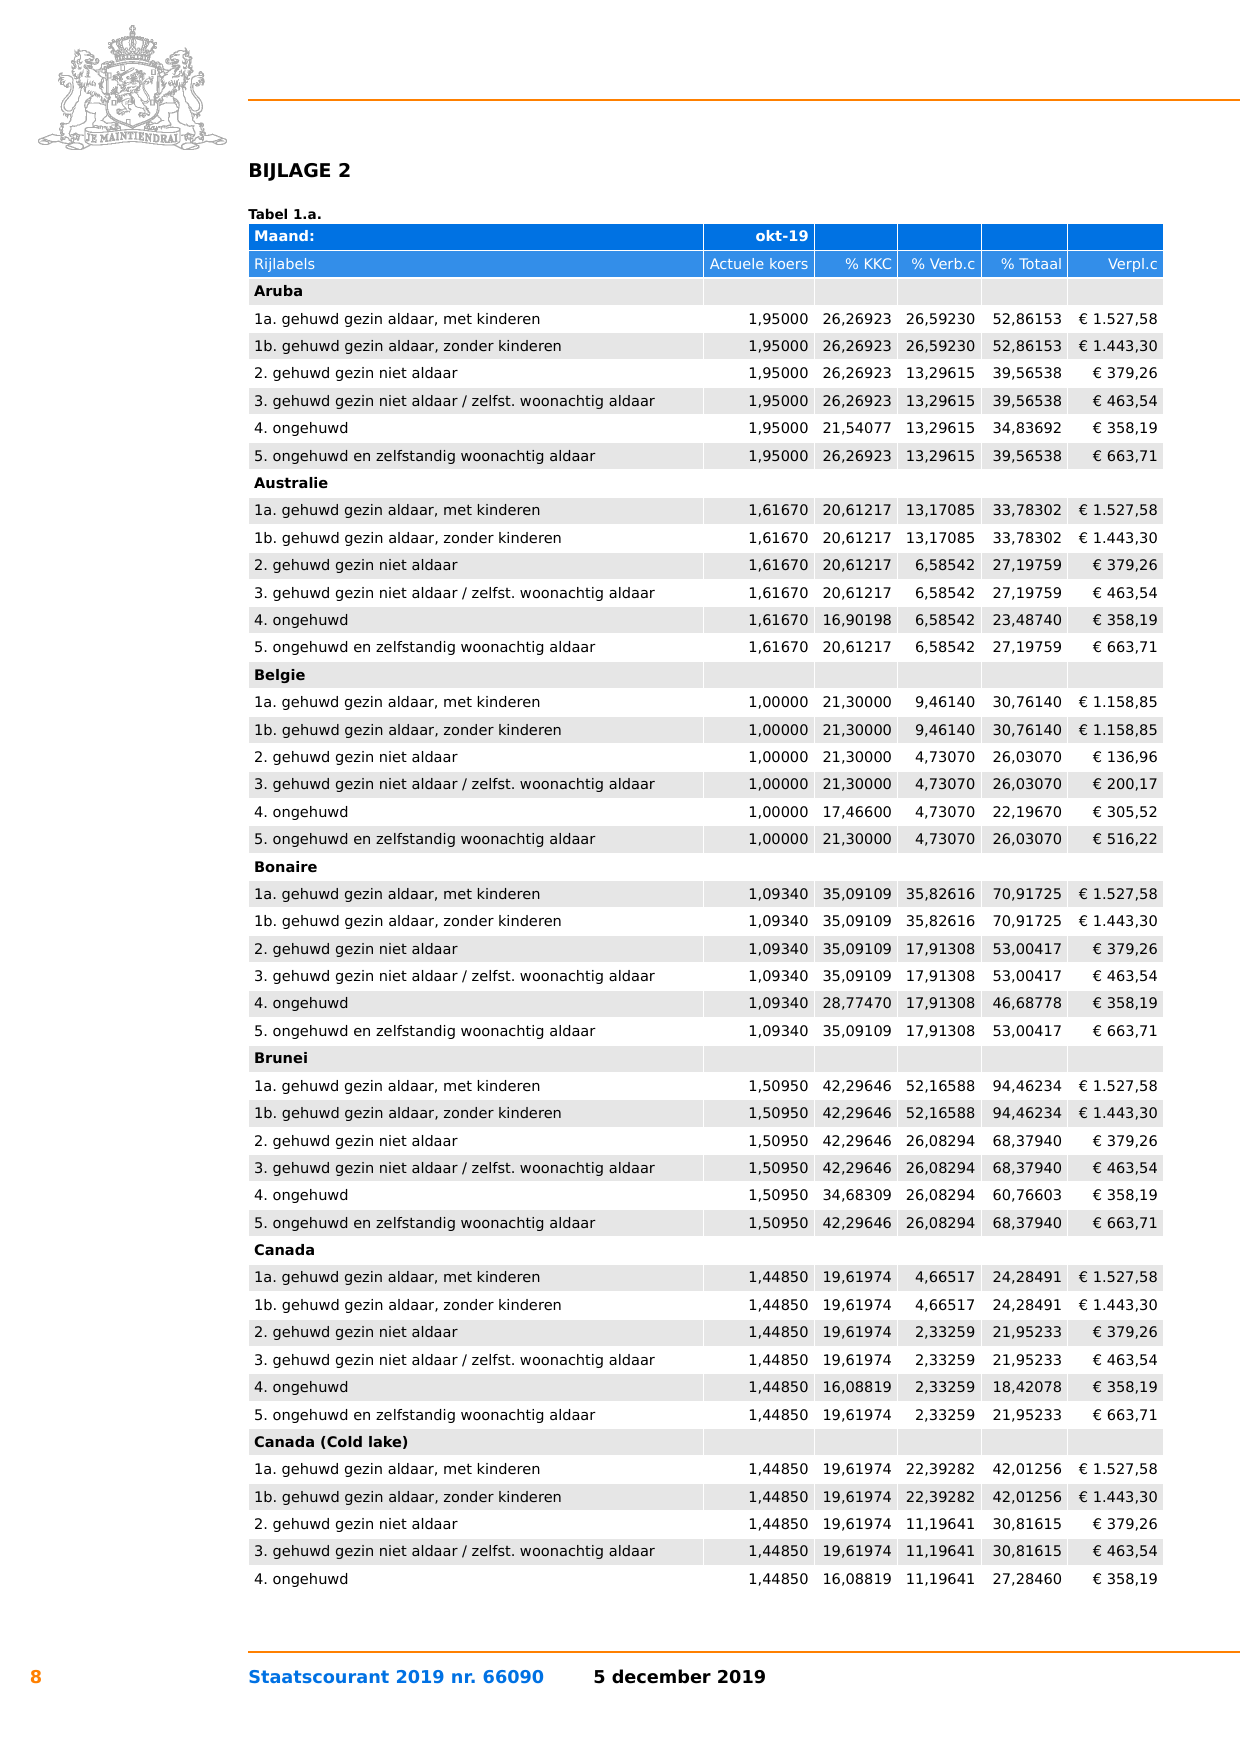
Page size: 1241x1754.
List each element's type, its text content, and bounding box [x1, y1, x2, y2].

table_cell 4. ongehuwd [249, 799, 703, 825]
table_cell € 663,71 [1068, 635, 1163, 661]
table_cell 26,59230 [898, 306, 981, 332]
table_cell 5. ongehuwd en zelfstandig woonachtig aldaar [249, 1210, 703, 1236]
table_cell 3. gehuwd gezin niet aldaar / zelfst. woonachtig aldaar [249, 580, 703, 606]
table_cell 26,08294 [898, 1128, 981, 1154]
table_cell 1a. gehuwd gezin aldaar, met kinderen [249, 689, 703, 716]
table_cell € 379,26 [1068, 361, 1163, 387]
table_cell 28,77470 [815, 991, 897, 1017]
table_cell 1a. gehuwd gezin aldaar, met kinderen [249, 881, 703, 907]
table_cell [1068, 662, 1163, 688]
table_cell 1,09340 [704, 963, 814, 990]
table_cell 13,17085 [898, 498, 981, 524]
table_cell 60,76603 [982, 1183, 1067, 1209]
table_cell 4,73070 [898, 772, 981, 798]
table_cell 4. ongehuwd [249, 1183, 703, 1209]
table_cell 20,61217 [815, 580, 897, 606]
table_cell € 1.158,85 [1068, 689, 1163, 716]
table_cell [704, 1237, 814, 1264]
table_cell [898, 224, 981, 250]
table_cell 22,39282 [898, 1484, 981, 1510]
table_cell 20,61217 [815, 498, 897, 524]
table_cell 1,00000 [704, 744, 814, 771]
table_cell [898, 854, 981, 880]
table_cell 1,50950 [704, 1073, 814, 1099]
table_cell [982, 1237, 1067, 1264]
table_cell 46,68778 [982, 991, 1067, 1017]
table_cell 2. gehuwd gezin niet aldaar [249, 1320, 703, 1346]
table_cell 35,09109 [815, 909, 897, 935]
table_cell 52,86153 [982, 333, 1067, 359]
table_cell 1,44850 [704, 1511, 814, 1538]
table_cell 5. ongehuwd en zelfstandig woonachtig aldaar [249, 1018, 703, 1044]
table_cell Aruba [249, 279, 703, 305]
table_cell 1,95000 [704, 361, 814, 387]
table_cell 26,59230 [898, 333, 981, 359]
table_cell 1,50950 [704, 1183, 814, 1209]
table_cell € 136,96 [1068, 744, 1163, 771]
table_cell 35,09109 [815, 963, 897, 990]
table_cell € 379,26 [1068, 1320, 1163, 1346]
table_cell 1,44850 [704, 1484, 814, 1510]
subtitle BIJLAGE 2 [248, 160, 1163, 182]
table_cell Maand: [249, 224, 703, 250]
table_cell 26,26923 [815, 443, 897, 469]
table_cell 21,30000 [815, 689, 897, 716]
table_cell 52,16588 [898, 1073, 981, 1099]
table_cell € 1.443,30 [1068, 1292, 1163, 1318]
table_cell Rijlabels [249, 251, 703, 277]
table_cell 4,73070 [898, 744, 981, 771]
table_cell 3. gehuwd gezin niet aldaar / zelfst. woonachtig aldaar [249, 772, 703, 798]
table_cell 4,66517 [898, 1292, 981, 1318]
table_cell € 358,19 [1068, 1183, 1163, 1209]
table_cell € 463,54 [1068, 963, 1163, 990]
table_cell € 358,19 [1068, 991, 1163, 1017]
table_cell 4. ongehuwd [249, 1374, 703, 1401]
table_cell 21,54077 [815, 415, 897, 442]
table_cell 1,44850 [704, 1456, 814, 1483]
table_cell 1,50950 [704, 1210, 814, 1236]
table_cell € 463,54 [1068, 580, 1163, 606]
table_cell 19,61974 [815, 1539, 897, 1565]
table_cell 21,95233 [982, 1320, 1067, 1346]
table_cell 27,19759 [982, 580, 1067, 606]
table_cell 13,29615 [898, 415, 981, 442]
table_cell 42,29646 [815, 1100, 897, 1127]
table_cell 1b. gehuwd gezin aldaar, zonder kinderen [249, 717, 703, 743]
table_cell 2. gehuwd gezin niet aldaar [249, 936, 703, 962]
table_cell 1,61670 [704, 607, 814, 633]
table_cell 39,56538 [982, 361, 1067, 387]
table_cell 27,19759 [982, 553, 1067, 579]
table_cell 26,26923 [815, 333, 897, 359]
table_cell € 663,71 [1068, 1402, 1163, 1428]
table_cell 94,46234 [982, 1100, 1067, 1127]
table_cell 16,08819 [815, 1566, 897, 1592]
table_cell [815, 470, 897, 497]
table_cell 4. ongehuwd [249, 607, 703, 633]
table_cell 13,17085 [898, 525, 981, 551]
table_cell 2,33259 [898, 1374, 981, 1401]
table_cell 26,03070 [982, 826, 1067, 853]
table_cell Belgie [249, 662, 703, 688]
table_cell 53,00417 [982, 1018, 1067, 1044]
table_cell 39,56538 [982, 443, 1067, 469]
table_cell 26,03070 [982, 744, 1067, 771]
table_cell € 516,22 [1068, 826, 1163, 853]
table_cell 1,95000 [704, 443, 814, 469]
table_cell 34,83692 [982, 415, 1067, 442]
table_cell 1b. gehuwd gezin aldaar, zonder kinderen [249, 333, 703, 359]
table_cell € 1.527,58 [1068, 1073, 1163, 1099]
table_cell 2,33259 [898, 1402, 981, 1428]
table_cell [898, 279, 981, 305]
table_cell 21,30000 [815, 826, 897, 853]
table_cell € 663,71 [1068, 443, 1163, 469]
picture [38, 25, 227, 150]
table_cell 33,78302 [982, 498, 1067, 524]
table_cell 3. gehuwd gezin niet aldaar / zelfst. woonachtig aldaar [249, 1155, 703, 1181]
table_cell 30,76140 [982, 717, 1067, 743]
table_cell 1,44850 [704, 1402, 814, 1428]
table_cell 1,00000 [704, 717, 814, 743]
table_cell 5. ongehuwd en zelfstandig woonachtig aldaar [249, 443, 703, 469]
table_cell 20,61217 [815, 635, 897, 661]
table_cell 19,61974 [815, 1292, 897, 1318]
table_cell 24,28491 [982, 1265, 1067, 1291]
table_cell 21,95233 [982, 1402, 1067, 1428]
table_cell 1,44850 [704, 1347, 814, 1373]
table_cell 70,91725 [982, 909, 1067, 935]
table_cell 1,61670 [704, 580, 814, 606]
table_cell 2,33259 [898, 1320, 981, 1346]
table_cell 1,09340 [704, 991, 814, 1017]
table_cell [704, 1046, 814, 1072]
table_cell € 358,19 [1068, 607, 1163, 633]
table_cell 26,03070 [982, 772, 1067, 798]
table_cell 19,61974 [815, 1511, 897, 1538]
table_cell 26,26923 [815, 306, 897, 332]
table_cell [1068, 279, 1163, 305]
table_cell € 1.527,58 [1068, 306, 1163, 332]
table_cell 1,50950 [704, 1100, 814, 1127]
table_cell Brunei [249, 1046, 703, 1072]
table_cell 1b. gehuwd gezin aldaar, zonder kinderen [249, 1484, 703, 1510]
table_cell [982, 854, 1067, 880]
table_cell 42,29646 [815, 1128, 897, 1154]
table_cell 68,37940 [982, 1155, 1067, 1181]
table_cell 1,61670 [704, 498, 814, 524]
table_cell 1,61670 [704, 525, 814, 551]
table_cell € 1.527,58 [1068, 498, 1163, 524]
table_cell € 463,54 [1068, 1347, 1163, 1373]
table_cell € 463,54 [1068, 1539, 1163, 1565]
table_cell 1a. gehuwd gezin aldaar, met kinderen [249, 1456, 703, 1483]
table_cell 2. gehuwd gezin niet aldaar [249, 1128, 703, 1154]
table_cell 1,61670 [704, 635, 814, 661]
table_cell [815, 662, 897, 688]
table_cell 1b. gehuwd gezin aldaar, zonder kinderen [249, 1292, 703, 1318]
table_cell € 200,17 [1068, 772, 1163, 798]
table_cell Verpl.c [1068, 251, 1163, 277]
table_cell 23,48740 [982, 607, 1067, 633]
table_cell 21,30000 [815, 717, 897, 743]
table_cell [982, 662, 1067, 688]
table_cell 21,30000 [815, 772, 897, 798]
table_cell 33,78302 [982, 525, 1067, 551]
table_cell 5. ongehuwd en zelfstandig woonachtig aldaar [249, 635, 703, 661]
table_cell 4. ongehuwd [249, 415, 703, 442]
table_cell 34,68309 [815, 1183, 897, 1209]
table_cell 26,08294 [898, 1155, 981, 1181]
table_cell [982, 279, 1067, 305]
table_cell 30,81615 [982, 1539, 1067, 1565]
table_cell 1,50950 [704, 1155, 814, 1181]
table_cell 1,09340 [704, 881, 814, 907]
table_cell Actuele koers [704, 251, 814, 277]
table_cell [982, 470, 1067, 497]
table_cell € 358,19 [1068, 415, 1163, 442]
table_cell [1068, 1046, 1163, 1072]
table_cell 53,00417 [982, 936, 1067, 962]
table_cell € 1.527,58 [1068, 1265, 1163, 1291]
table_cell 1b. gehuwd gezin aldaar, zonder kinderen [249, 1100, 703, 1127]
table_cell 35,09109 [815, 881, 897, 907]
table_cell 30,81615 [982, 1511, 1067, 1538]
table_cell 26,26923 [815, 361, 897, 387]
table_cell 52,16588 [898, 1100, 981, 1127]
table_cell Canada [249, 1237, 703, 1264]
table_cell 21,30000 [815, 744, 897, 771]
table_cell 35,82616 [898, 909, 981, 935]
table_cell 3. gehuwd gezin niet aldaar / zelfst. woonachtig aldaar [249, 388, 703, 414]
table_cell 3. gehuwd gezin niet aldaar / zelfst. woonachtig aldaar [249, 963, 703, 990]
table_cell € 663,71 [1068, 1210, 1163, 1236]
table_cell 17,91308 [898, 963, 981, 990]
table_cell € 379,26 [1068, 1511, 1163, 1538]
table_cell 2. gehuwd gezin niet aldaar [249, 1511, 703, 1538]
table_cell [815, 1429, 897, 1455]
table_cell [815, 224, 897, 250]
table_cell 30,76140 [982, 689, 1067, 716]
table_cell [898, 1046, 981, 1072]
table_cell 16,08819 [815, 1374, 897, 1401]
table_cell 42,29646 [815, 1210, 897, 1236]
table_cell 20,61217 [815, 525, 897, 551]
table_cell [704, 279, 814, 305]
table_cell 1a. gehuwd gezin aldaar, met kinderen [249, 306, 703, 332]
table_cell € 1.527,58 [1068, 881, 1163, 907]
table_cell Bonaire [249, 854, 703, 880]
table_cell 27,28460 [982, 1566, 1067, 1592]
table_cell 11,19641 [898, 1511, 981, 1538]
table_cell 94,46234 [982, 1073, 1067, 1099]
table_cell € 1.443,30 [1068, 1100, 1163, 1127]
table_cell 1a. gehuwd gezin aldaar, met kinderen [249, 1265, 703, 1291]
table_cell 13,29615 [898, 388, 981, 414]
table_cell [815, 1046, 897, 1072]
table_cell € 379,26 [1068, 553, 1163, 579]
table_cell 4. ongehuwd [249, 1566, 703, 1592]
table_cell % Totaal [982, 251, 1067, 277]
table_cell 1,00000 [704, 772, 814, 798]
table_cell [1068, 224, 1163, 250]
table_cell € 305,52 [1068, 799, 1163, 825]
table_cell [815, 854, 897, 880]
table_cell 18,42078 [982, 1374, 1067, 1401]
table_cell % Verb.c [898, 251, 981, 277]
table_cell 26,26923 [815, 388, 897, 414]
table_cell 19,61974 [815, 1402, 897, 1428]
table_cell 9,46140 [898, 717, 981, 743]
table_cell [1068, 470, 1163, 497]
table_cell [898, 662, 981, 688]
table_cell 17,91308 [898, 991, 981, 1017]
table_cell 27,19759 [982, 635, 1067, 661]
table_cell 35,82616 [898, 881, 981, 907]
table_cell 6,58542 [898, 607, 981, 633]
table_cell 3. gehuwd gezin niet aldaar / zelfst. woonachtig aldaar [249, 1347, 703, 1373]
table_cell 16,90198 [815, 607, 897, 633]
table_cell 70,91725 [982, 881, 1067, 907]
table_cell 11,19641 [898, 1539, 981, 1565]
table_cell 42,29646 [815, 1073, 897, 1099]
table_cell 1a. gehuwd gezin aldaar, met kinderen [249, 498, 703, 524]
table_cell 1,09340 [704, 1018, 814, 1044]
table_cell [1068, 1237, 1163, 1264]
table_cell 2. gehuwd gezin niet aldaar [249, 361, 703, 387]
table_cell [898, 1429, 981, 1455]
table_cell [815, 279, 897, 305]
table_cell 1,44850 [704, 1539, 814, 1565]
table_cell 42,29646 [815, 1155, 897, 1181]
table_cell 35,09109 [815, 1018, 897, 1044]
table_cell 4,66517 [898, 1265, 981, 1291]
table_cell € 1.443,30 [1068, 909, 1163, 935]
table_cell 1,09340 [704, 936, 814, 962]
table_cell 4. ongehuwd [249, 991, 703, 1017]
table_cell € 379,26 [1068, 1128, 1163, 1154]
table_cell 5. ongehuwd en zelfstandig woonachtig aldaar [249, 826, 703, 853]
table_cell 3. gehuwd gezin niet aldaar / zelfst. woonachtig aldaar [249, 1539, 703, 1565]
table_cell [1068, 854, 1163, 880]
table_cell 52,86153 [982, 306, 1067, 332]
table_cell € 663,71 [1068, 1018, 1163, 1044]
table_cell 19,61974 [815, 1456, 897, 1483]
table_cell 39,56538 [982, 388, 1067, 414]
table_cell 26,08294 [898, 1183, 981, 1209]
table_cell [898, 470, 981, 497]
table_cell 35,09109 [815, 936, 897, 962]
table_cell 22,19670 [982, 799, 1067, 825]
table_cell 1,00000 [704, 689, 814, 716]
table_cell Australie [249, 470, 703, 497]
table_cell 68,37940 [982, 1128, 1067, 1154]
table_cell 2. gehuwd gezin niet aldaar [249, 553, 703, 579]
table_cell 1,00000 [704, 799, 814, 825]
table_cell [815, 1237, 897, 1264]
table_cell 1,50950 [704, 1128, 814, 1154]
table_cell 1,44850 [704, 1374, 814, 1401]
table_cell 42,01256 [982, 1484, 1067, 1510]
table_cell [704, 470, 814, 497]
table_cell 13,29615 [898, 361, 981, 387]
table_cell [982, 1046, 1067, 1072]
table_cell 53,00417 [982, 963, 1067, 990]
table_cell 6,58542 [898, 580, 981, 606]
table_cell 19,61974 [815, 1484, 897, 1510]
table_cell 1,95000 [704, 333, 814, 359]
table_cell € 463,54 [1068, 388, 1163, 414]
table_cell € 379,26 [1068, 936, 1163, 962]
table_cell 1,61670 [704, 553, 814, 579]
table_cell 20,61217 [815, 553, 897, 579]
table_cell 1b. gehuwd gezin aldaar, zonder kinderen [249, 525, 703, 551]
table_cell € 1.443,30 [1068, 1484, 1163, 1510]
table_cell 42,01256 [982, 1456, 1067, 1483]
table_cell € 463,54 [1068, 1155, 1163, 1181]
table_cell 11,19641 [898, 1566, 981, 1592]
table_cell € 358,19 [1068, 1374, 1163, 1401]
table_cell [898, 1237, 981, 1264]
table_cell 24,28491 [982, 1292, 1067, 1318]
table_cell [704, 662, 814, 688]
table_cell 1a. gehuwd gezin aldaar, met kinderen [249, 1073, 703, 1099]
table_cell 1,44850 [704, 1292, 814, 1318]
table_cell € 1.158,85 [1068, 717, 1163, 743]
table_cell 1,44850 [704, 1320, 814, 1346]
table_cell 19,61974 [815, 1320, 897, 1346]
table_cell 1,44850 [704, 1566, 814, 1592]
table_cell € 1.443,30 [1068, 525, 1163, 551]
table_cell % KKC [815, 251, 897, 277]
table_cell 21,95233 [982, 1347, 1067, 1373]
table_cell 19,61974 [815, 1265, 897, 1291]
table_cell 19,61974 [815, 1347, 897, 1373]
table_cell 2,33259 [898, 1347, 981, 1373]
table_cell 2. gehuwd gezin niet aldaar [249, 744, 703, 771]
table_cell 1,44850 [704, 1265, 814, 1291]
table_cell 68,37940 [982, 1210, 1067, 1236]
table_cell [1068, 1429, 1163, 1455]
table_cell 4,73070 [898, 799, 981, 825]
table_cell 1,09340 [704, 909, 814, 935]
table_cell Canada (Cold lake) [249, 1429, 703, 1455]
table_cell 22,39282 [898, 1456, 981, 1483]
table_cell 17,46600 [815, 799, 897, 825]
table_cell 17,91308 [898, 936, 981, 962]
table_cell [982, 224, 1067, 250]
table_cell 26,08294 [898, 1210, 981, 1236]
table_cell 13,29615 [898, 443, 981, 469]
table_cell 1,95000 [704, 388, 814, 414]
table_cell 6,58542 [898, 635, 981, 661]
table_cell [982, 1429, 1067, 1455]
table_cell [704, 854, 814, 880]
table_cell € 1.527,58 [1068, 1456, 1163, 1483]
table_cell okt-19 [704, 224, 814, 250]
table_cell [704, 1429, 814, 1455]
table_cell 1b. gehuwd gezin aldaar, zonder kinderen [249, 909, 703, 935]
table_cell 6,58542 [898, 553, 981, 579]
table_cell 1,95000 [704, 415, 814, 442]
table_cell € 1.443,30 [1068, 333, 1163, 359]
table_cell 1,95000 [704, 306, 814, 332]
table_cell 17,91308 [898, 1018, 981, 1044]
table_cell 9,46140 [898, 689, 981, 716]
table_header Tabel 1.a. [248, 207, 1163, 223]
table_cell 1,00000 [704, 826, 814, 853]
table_cell 4,73070 [898, 826, 981, 853]
table_cell € 358,19 [1068, 1566, 1163, 1592]
table_cell 5. ongehuwd en zelfstandig woonachtig aldaar [249, 1402, 703, 1428]
